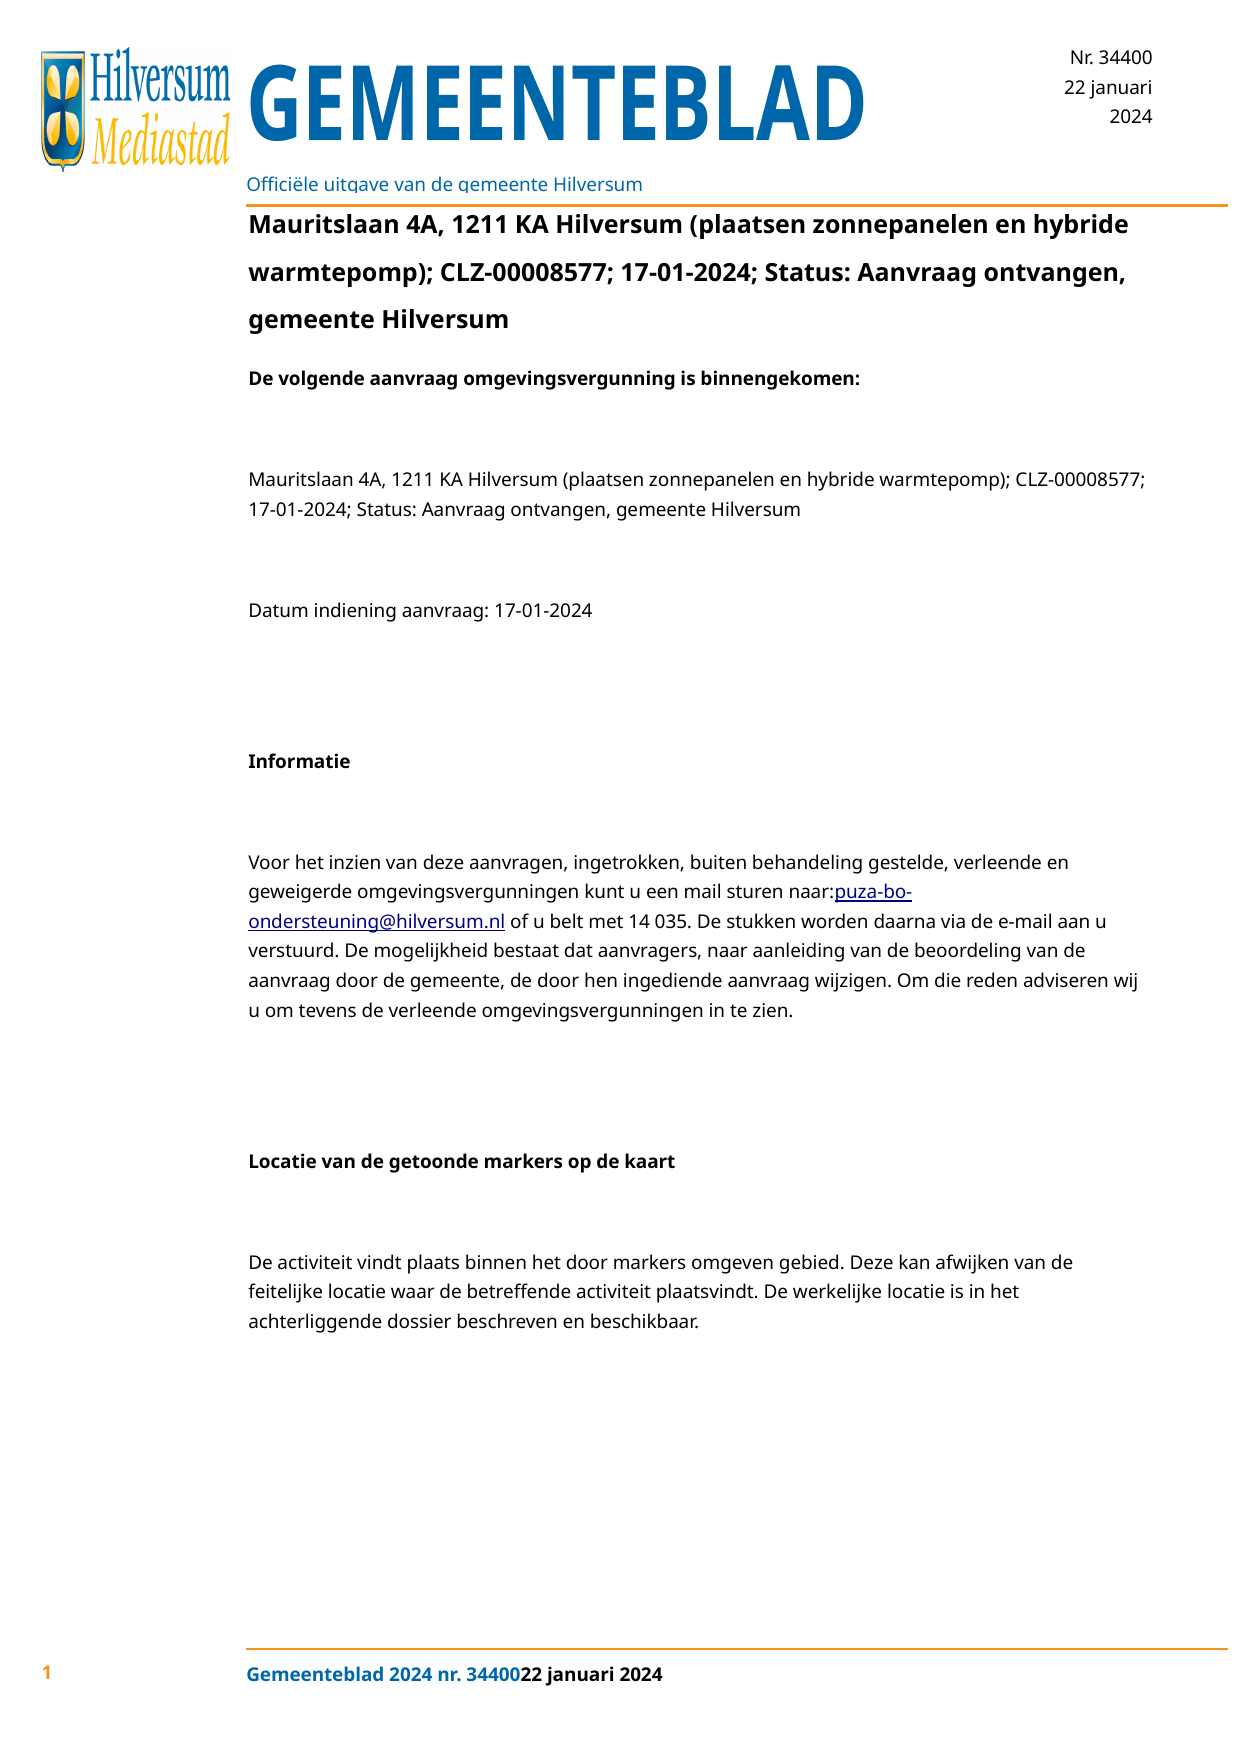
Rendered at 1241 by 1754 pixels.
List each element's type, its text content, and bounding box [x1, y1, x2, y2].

text Voor het inzien van deze aanvragen, ingetrokken, buiten behandeling gestelde, verleende en geweigerde omgevingsvergunningen kunt u een mail sturen naar:puza-bo-ondersteuning@hilversum.nl of u belt met 14 035. De stukken worden daarna via de e-mail aan u verstuurd. De mogelijkheid bestaat dat aanvragers, naar aanleiding van de beoordeling van de aanvraag door de gemeente, de door hen ingediende aanvraag wijzigen. Om die reden adviseren wij u om tevens de verleende omgevingsvergunningen in te zien. [248, 849, 1152, 1022]
text Mauritslaan 4A, 1211 KA Hilversum (plaatsen zonnepanelen en hybride warmtepomp); CLZ-00008577; 17-01-2024; Status: Aanvraag ontvangen, gemeente Hilversum [248, 207, 1152, 336]
text Locatie van de getoonde markers op de kaart [248, 1148, 1152, 1174]
text De volgende aanvraag omgevingsvergunning is binnengekomen: [248, 366, 1152, 391]
text Informatie [248, 748, 1152, 774]
text Datum indiening aanvraag: 17-01-2024 [248, 597, 1152, 622]
text De activiteit vindt plaats binnen het door markers omgeven gebied. Deze kan afwijken van de feitelijke locatie waar de betreffende activiteit plaatsvindt. De werkelijke locatie is in het achterliggende dossier beschreven en beschikbaar. [248, 1249, 1152, 1334]
picture [41, 47, 231, 172]
text Mauritslaan 4A, 1211 KA Hilversum (plaatsen zonnepanelen en hybride warmtepomp); CLZ-00008577; 17-01-2024; Status: Aanvraag ontvangen, gemeente Hilversum [248, 466, 1152, 522]
